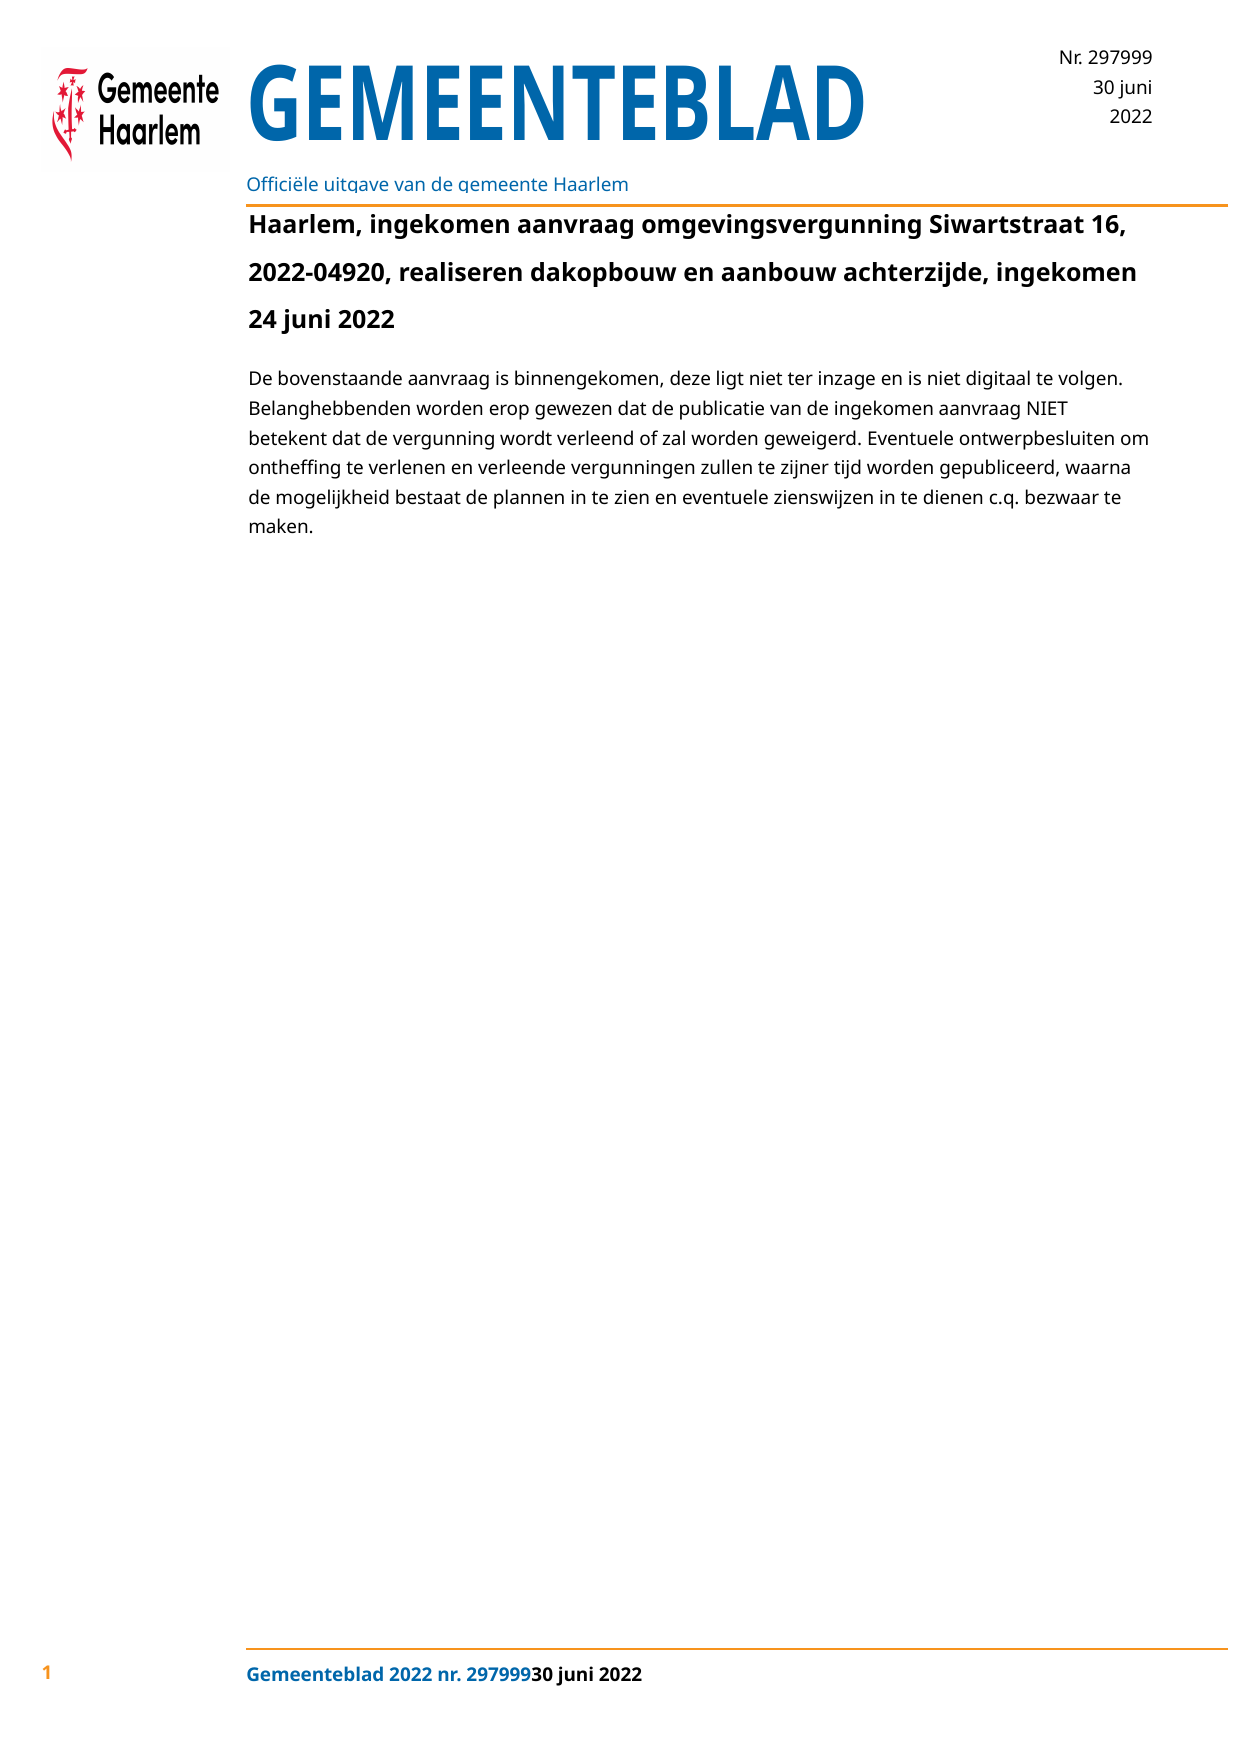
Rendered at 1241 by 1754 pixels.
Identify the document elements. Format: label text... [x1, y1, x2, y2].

text Haarlem, ingekomen aanvraag omgevingsvergunning Siwartstraat 16, 2022-04920, realiseren dakopbouw en aanbouw achterzijde, ingekomen 24 juni 2022 [248, 207, 1152, 336]
text De bovenstaande aanvraag is binnengekomen, deze ligt niet ter inzage en is niet digitaal te volgen. Belanghebbenden worden erop gewezen dat de publicatie van de ingekomen aanvraag NIET betekent dat de vergunning wordt verleend of zal worden geweigerd. Eventuele ontwerpbesluiten om ontheffing te verlenen en verleende vergunningen zullen te zijner tijd worden gepubliceerd, waarna de mogelijkheid bestaat de plannen in te zien en eventuele zienswijzen in te dienen c.q. bezwaar te maken. [248, 366, 1152, 539]
picture [41, 47, 231, 172]
